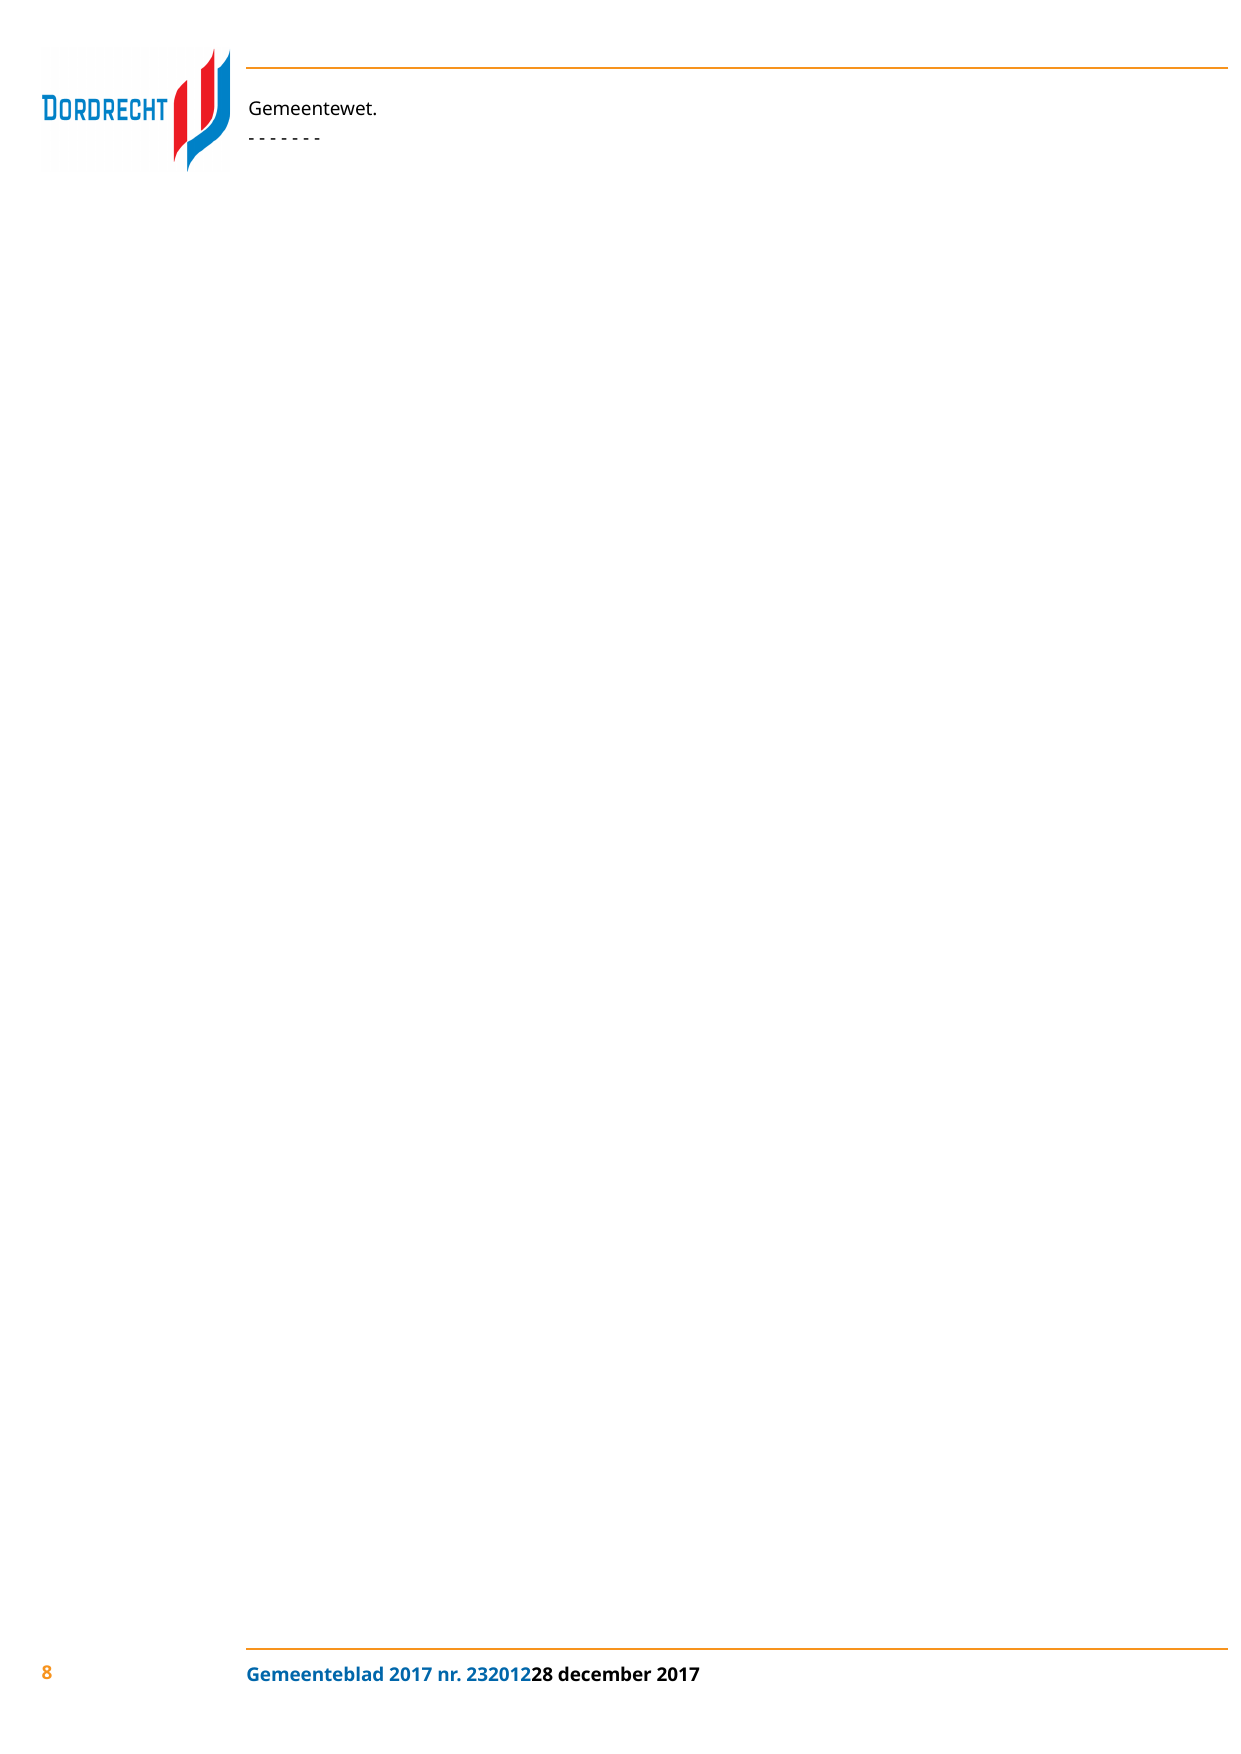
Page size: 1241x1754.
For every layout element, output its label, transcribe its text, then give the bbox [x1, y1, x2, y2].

picture [41, 47, 231, 172]
text Gemeentewet. [248, 95, 1152, 121]
text - - - - - - - [248, 124, 1152, 150]
